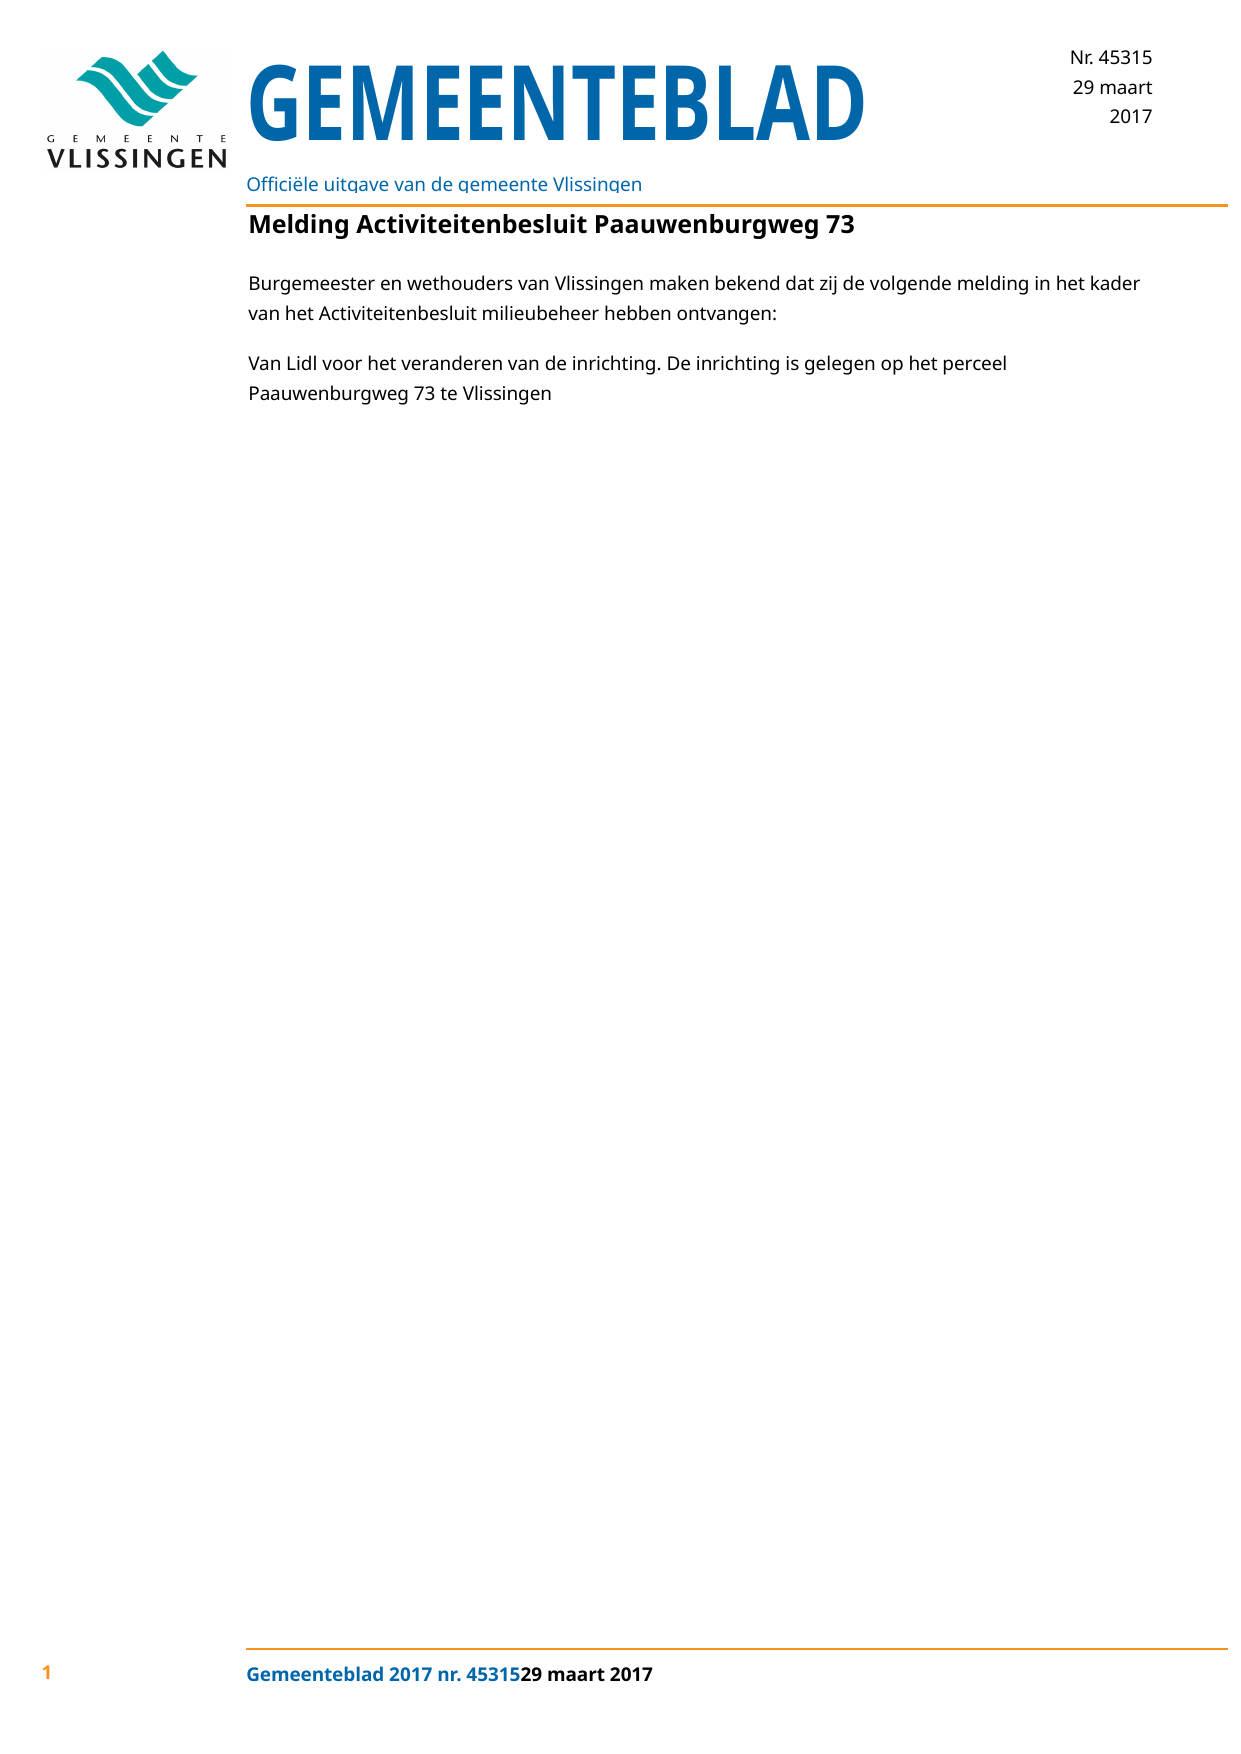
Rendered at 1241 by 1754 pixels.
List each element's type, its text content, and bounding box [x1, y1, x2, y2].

text Van Lidl voor het veranderen van de inrichting. De inrichting is gelegen op het perceel Paauwenburgweg 73 te Vlissingen [248, 350, 1152, 406]
text Melding Activiteitenbesluit Paauwenburgweg 73 [248, 207, 1152, 241]
text Burgemeester en wethouders van Vlissingen maken bekend dat zij de volgende melding in het kader van het Activiteitenbesluit milieubeheer hebben ontvangen: [248, 270, 1152, 326]
picture [41, 47, 231, 172]
